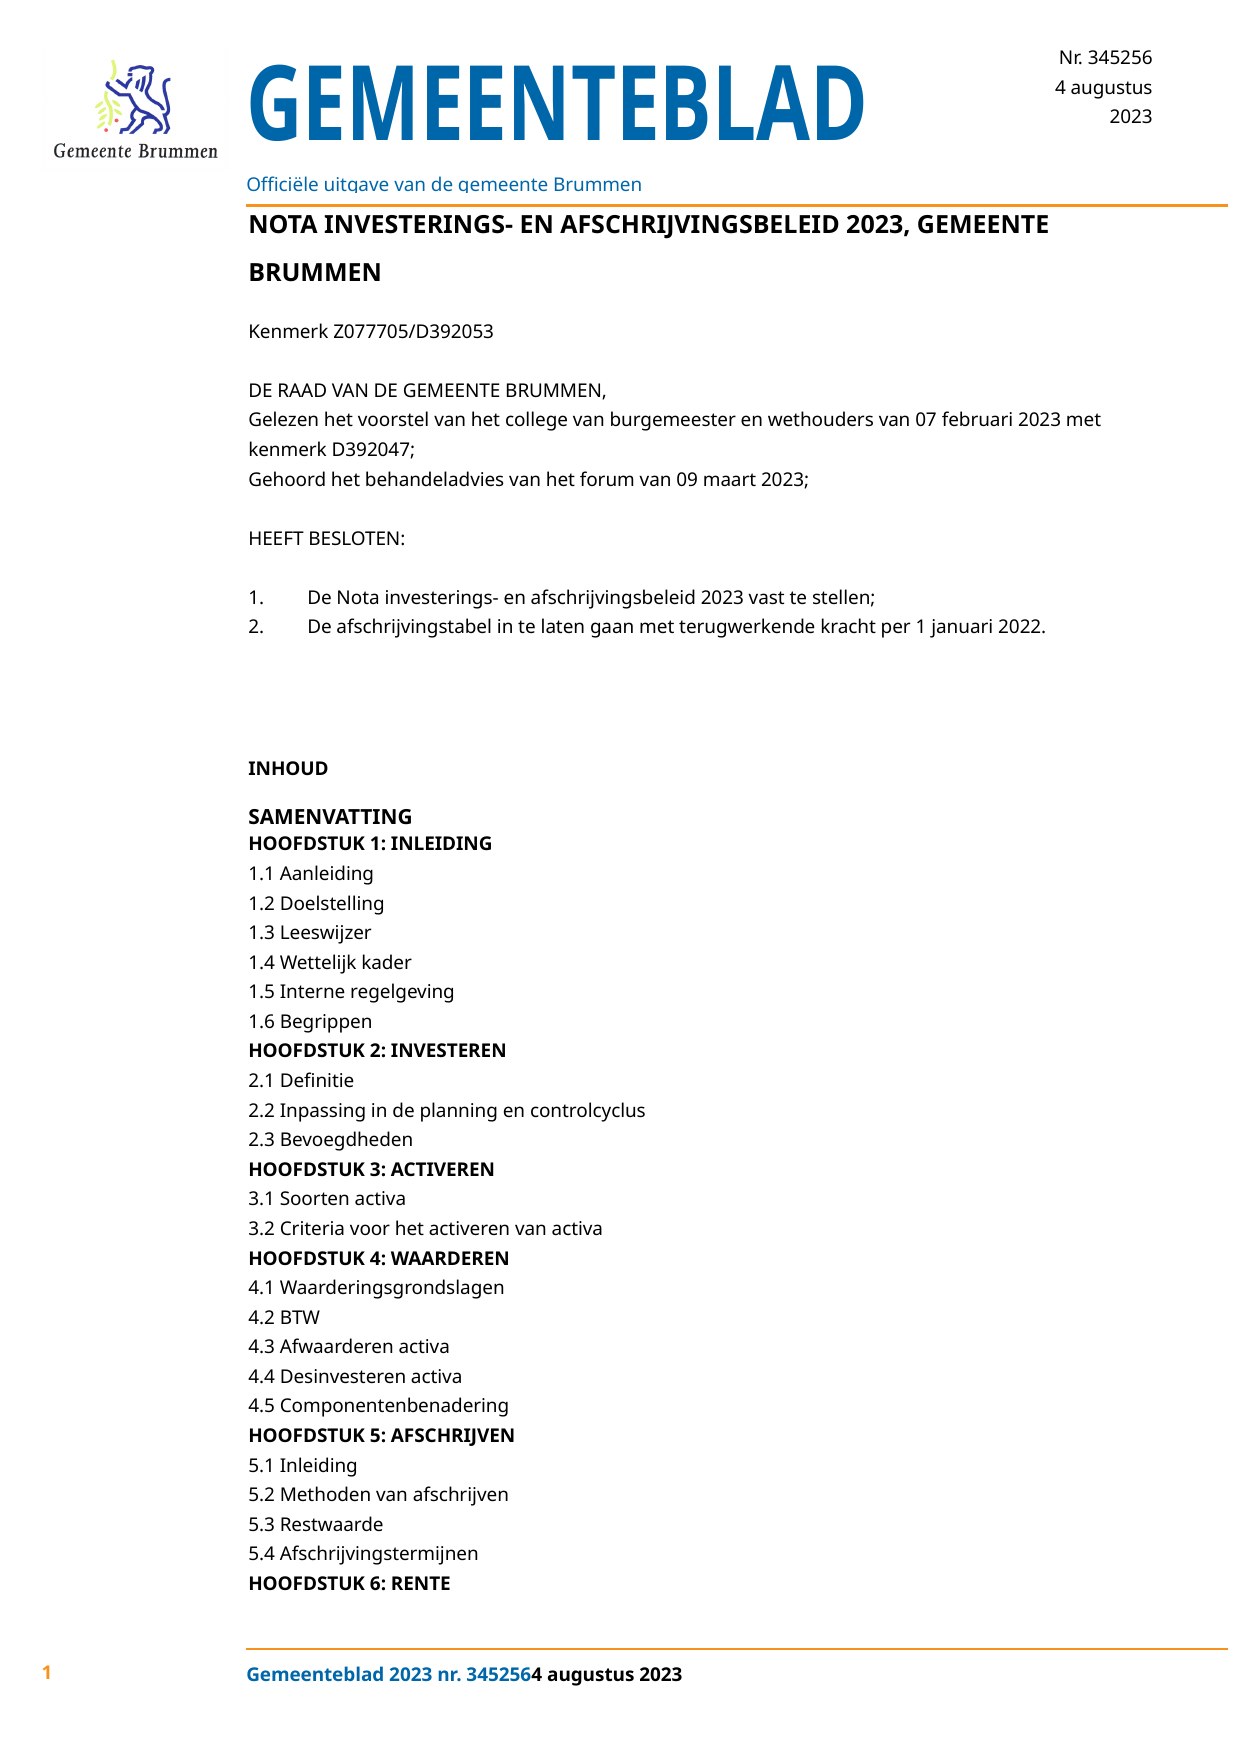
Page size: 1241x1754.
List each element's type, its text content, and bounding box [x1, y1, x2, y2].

text SAMENVATTING [248, 802, 1152, 831]
text Kenmerk Z077705/D392053 [248, 318, 1152, 344]
text 5.3 Restwaarde [248, 1511, 1152, 1537]
text 5.1 Inleiding [248, 1452, 1152, 1478]
text 2.3 Bevoegdheden [248, 1126, 1152, 1152]
text 5.4 Afschrijvingstermijnen [248, 1541, 1152, 1566]
text HOOFDSTUK 1: INLEIDING [248, 831, 1152, 856]
text HOOFDSTUK 4: WAARDEREN [248, 1245, 1152, 1271]
text 4.3 Afwaarderen activa [248, 1333, 1152, 1359]
text HOOFDSTUK 2: INVESTEREN [248, 1038, 1152, 1063]
text 5.2 Methoden van afschrijven [248, 1481, 1152, 1507]
text Gehoord het behandeladvies van het forum van 09 maart 2023; [248, 466, 1152, 492]
text NOTA INVESTERINGS- EN AFSCHRIJVINGSBELEID 2023, GEMEENTE BRUMMEN [248, 207, 1152, 288]
text 1.3 Leeswijzer [248, 919, 1152, 945]
text HEEFT BESLOTEN: [248, 525, 1152, 551]
text HOOFDSTUK 3: ACTIVEREN [248, 1156, 1152, 1182]
text DE RAAD VAN DE GEMEENTE BRUMMEN, [248, 377, 1152, 403]
text HOOFDSTUK 5: AFSCHRIJVEN [248, 1422, 1152, 1448]
list De Nota investerings- en afschrijvingsbeleid 2023 vast te stellen; [248, 584, 1152, 610]
text 3.1 Soorten activa [248, 1186, 1152, 1211]
text 1.5 Interne regelgeving [248, 978, 1152, 1004]
text 1.4 Wettelijk kader [248, 949, 1152, 975]
text 3.2 Criteria voor het activeren van activa [248, 1215, 1152, 1241]
text HOOFDSTUK 6: RENTE [248, 1570, 1152, 1596]
text 1.1 Aanleiding [248, 860, 1152, 886]
text 4.1 Waarderingsgrondslagen [248, 1274, 1152, 1300]
text 1.2 Doelstelling [248, 890, 1152, 916]
text 4.2 BTW [248, 1304, 1152, 1330]
text 2.1 Definitie [248, 1067, 1152, 1093]
text 4.5 Componentenbenadering [248, 1393, 1152, 1418]
text 4.4 Desinvesteren activa [248, 1363, 1152, 1389]
text 2.2 Inpassing in de planning en controlcyclus [248, 1097, 1152, 1123]
text INHOUD [248, 753, 1152, 781]
text Gelezen het voorstel van het college van burgemeester en wethouders van 07 februari 2023 met kenmerk D392047; [248, 407, 1152, 462]
picture [41, 47, 231, 172]
text 1.6 Begrippen [248, 1008, 1152, 1034]
list De afschrijvingstabel in te laten gaan met terugwerkende kracht per 1 januari 2022. [248, 614, 1152, 639]
